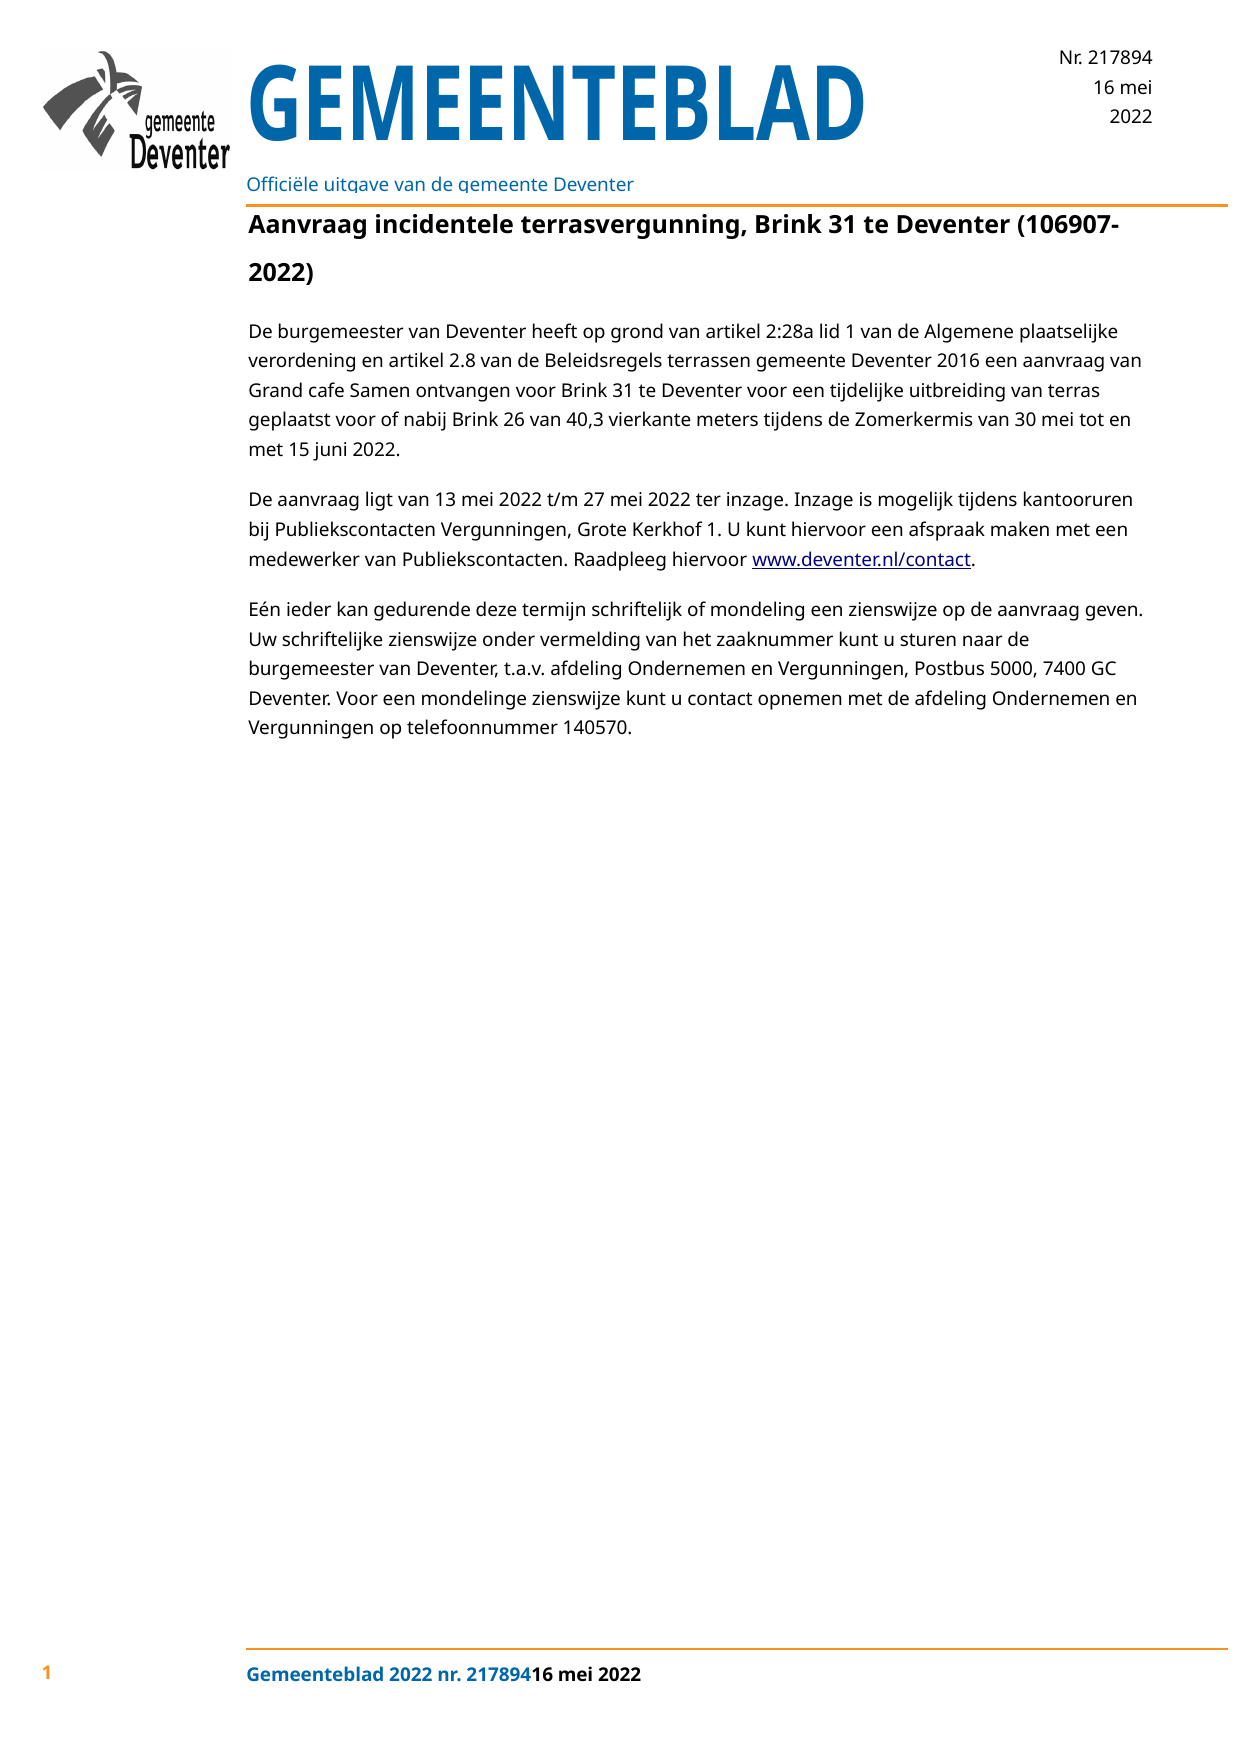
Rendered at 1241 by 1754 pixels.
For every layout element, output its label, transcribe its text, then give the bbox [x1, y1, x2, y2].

text De burgemeester van Deventer heeft op grond van artikel 2:28a lid 1 van de Algemene plaatselijke verordening en artikel 2.8 van de Beleidsregels terrassen gemeente Deventer 2016 een aanvraag van Grand cafe Samen ontvangen voor Brink 31 te Deventer voor een tijdelijke uitbreiding van terras geplaatst voor of nabij Brink 26 van 40,3 vierkante meters tijdens de Zomerkermis van 30 mei tot en met 15 juni 2022. [248, 318, 1152, 462]
text De aanvraag ligt van 13 mei 2022 t/m 27 mei 2022 ter inzage. Inzage is mogelijk tijdens kantooruren bij Publiekscontacten Vergunningen, Grote Kerkhof 1. U kunt hiervoor een afspraak maken met een medewerker van Publiekscontacten. Raadpleeg hiervoor www.deventer.nl/contact. [248, 487, 1152, 572]
picture [41, 47, 231, 172]
text Eén ieder kan gedurende deze termijn schriftelijk of mondeling een zienswijze op de aanvraag geven. Uw schriftelijke zienswijze onder vermelding van het zaaknummer kunt u sturen naar de burgemeester van Deventer, t.a.v. afdeling Ondernemen en Vergunningen, Postbus 5000, 7400 GC Deventer. Voor een mondelinge zienswijze kunt u contact opnemen met de afdeling Ondernemen en Vergunningen op telefoonnummer 140570. [248, 596, 1152, 740]
text Aanvraag incidentele terrasvergunning, Brink 31 te Deventer (106907-2022) [248, 207, 1152, 288]
